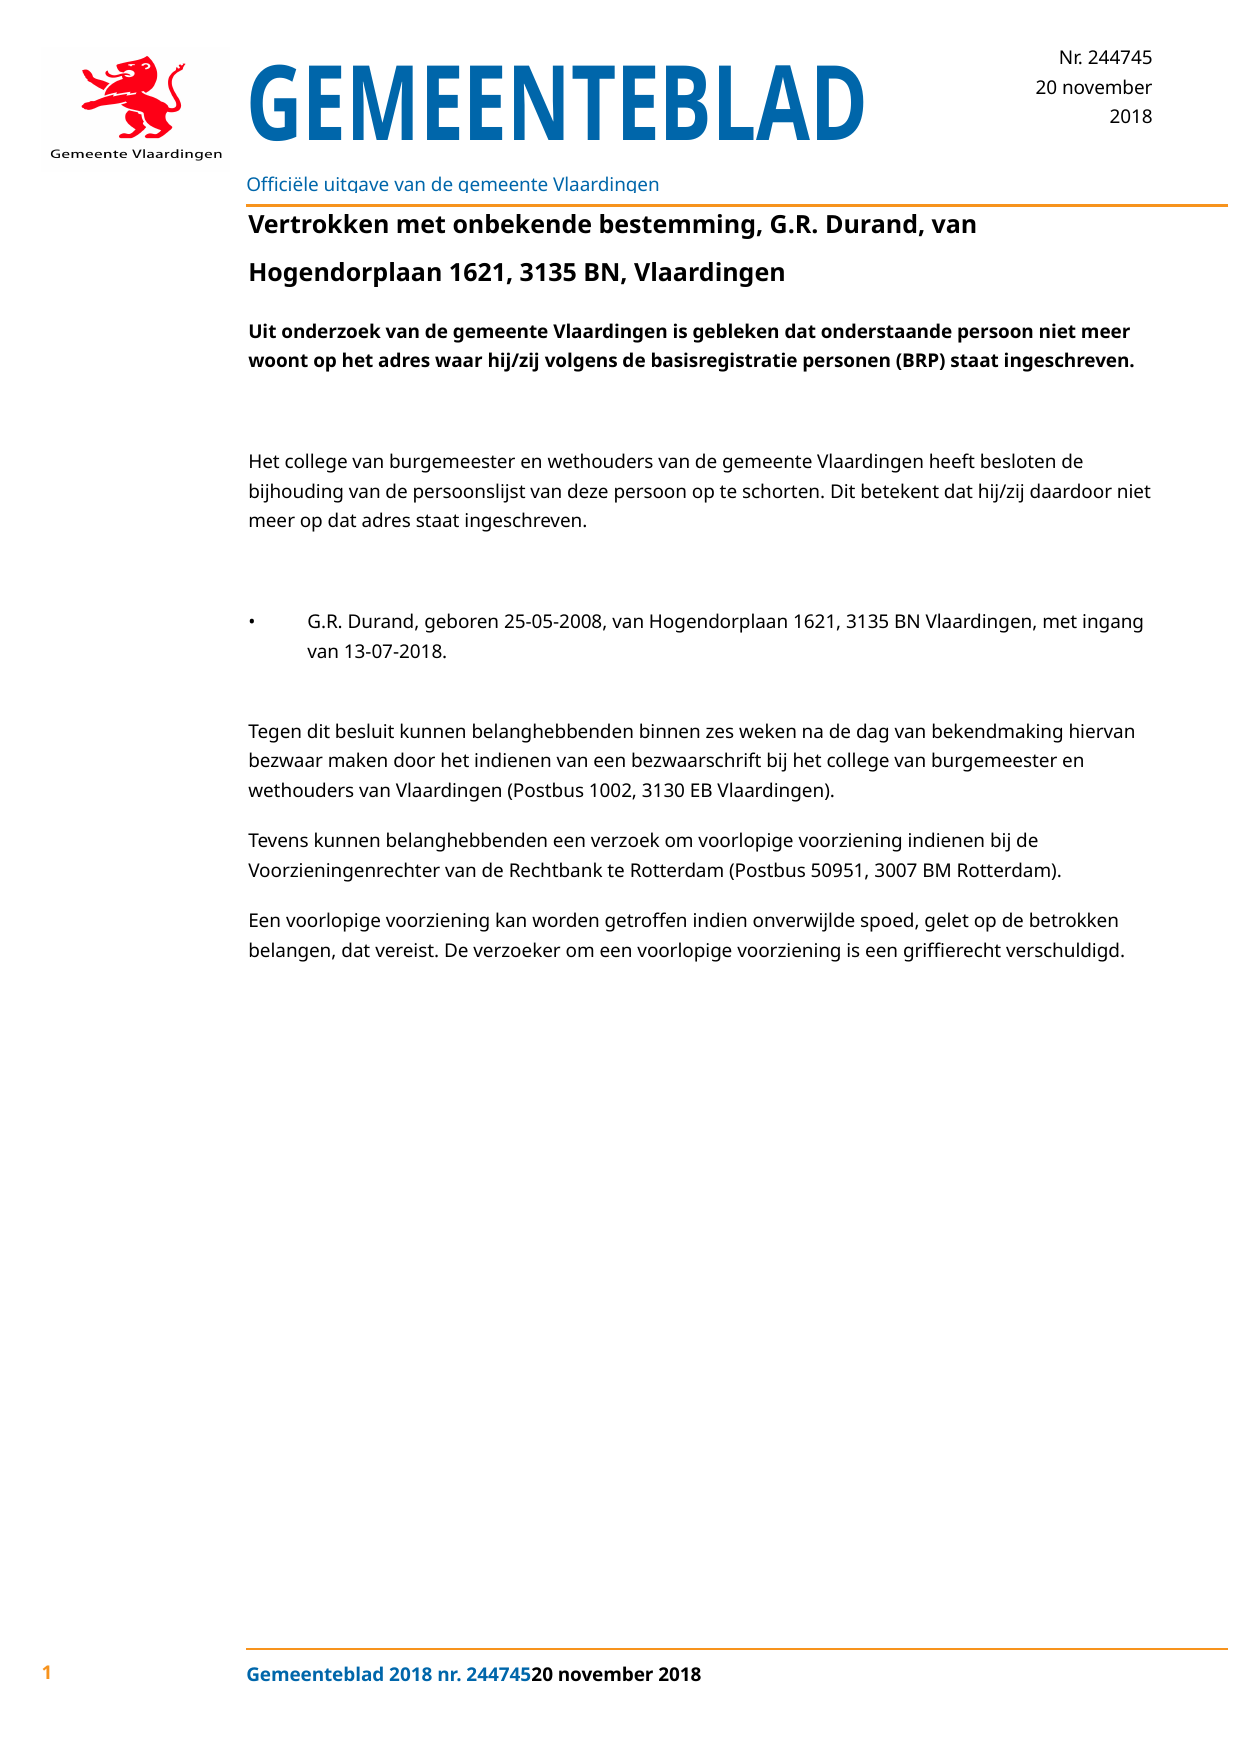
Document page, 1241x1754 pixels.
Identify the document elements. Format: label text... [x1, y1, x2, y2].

list G.R. Durand, geboren 25-05-2008, van Hogendorplaan 1621, 3135 BN Vlaardingen, met ingang van 13-07-2018. [248, 608, 1152, 664]
picture [41, 47, 231, 172]
text Het college van burgemeester en wethouders van de gemeente Vlaardingen heeft besloten de bijhouding van de persoonslijst van deze persoon op te schorten. Dit betekent dat hij/zij daardoor niet meer op dat adres staat ingeschreven. [248, 448, 1152, 533]
text Uit onderzoek van de gemeente Vlaardingen is gebleken dat onderstaande persoon niet meer woont op het adres waar hij/zij volgens de basisregistratie personen (BRP) staat ingeschreven. [248, 318, 1152, 373]
text Een voorlopige voorziening kan worden getroffen indien onverwijlde spoed, gelet op de betrokken belangen, dat vereist. De verzoeker om een voorlopige voorziening is een griffierecht verschuldigd. [248, 907, 1152, 963]
text Tegen dit besluit kunnen belanghebbenden binnen zes weken na de dag van bekendmaking hiervan bezwaar maken door het indienen van een bezwaarschrift bij het college van burgemeester en wethouders van Vlaardingen (Postbus 1002, 3130 EB Vlaardingen). [248, 718, 1152, 803]
text Vertrokken met onbekende bestemming, G.R. Durand, van Hogendorplaan 1621, 3135 BN, Vlaardingen [248, 207, 1152, 288]
text Tevens kunnen belanghebbenden een verzoek om voorlopige voorziening indienen bij de Voorzieningenrechter van de Rechtbank te Rotterdam (Postbus 50951, 3007 BM Rotterdam). [248, 827, 1152, 883]
